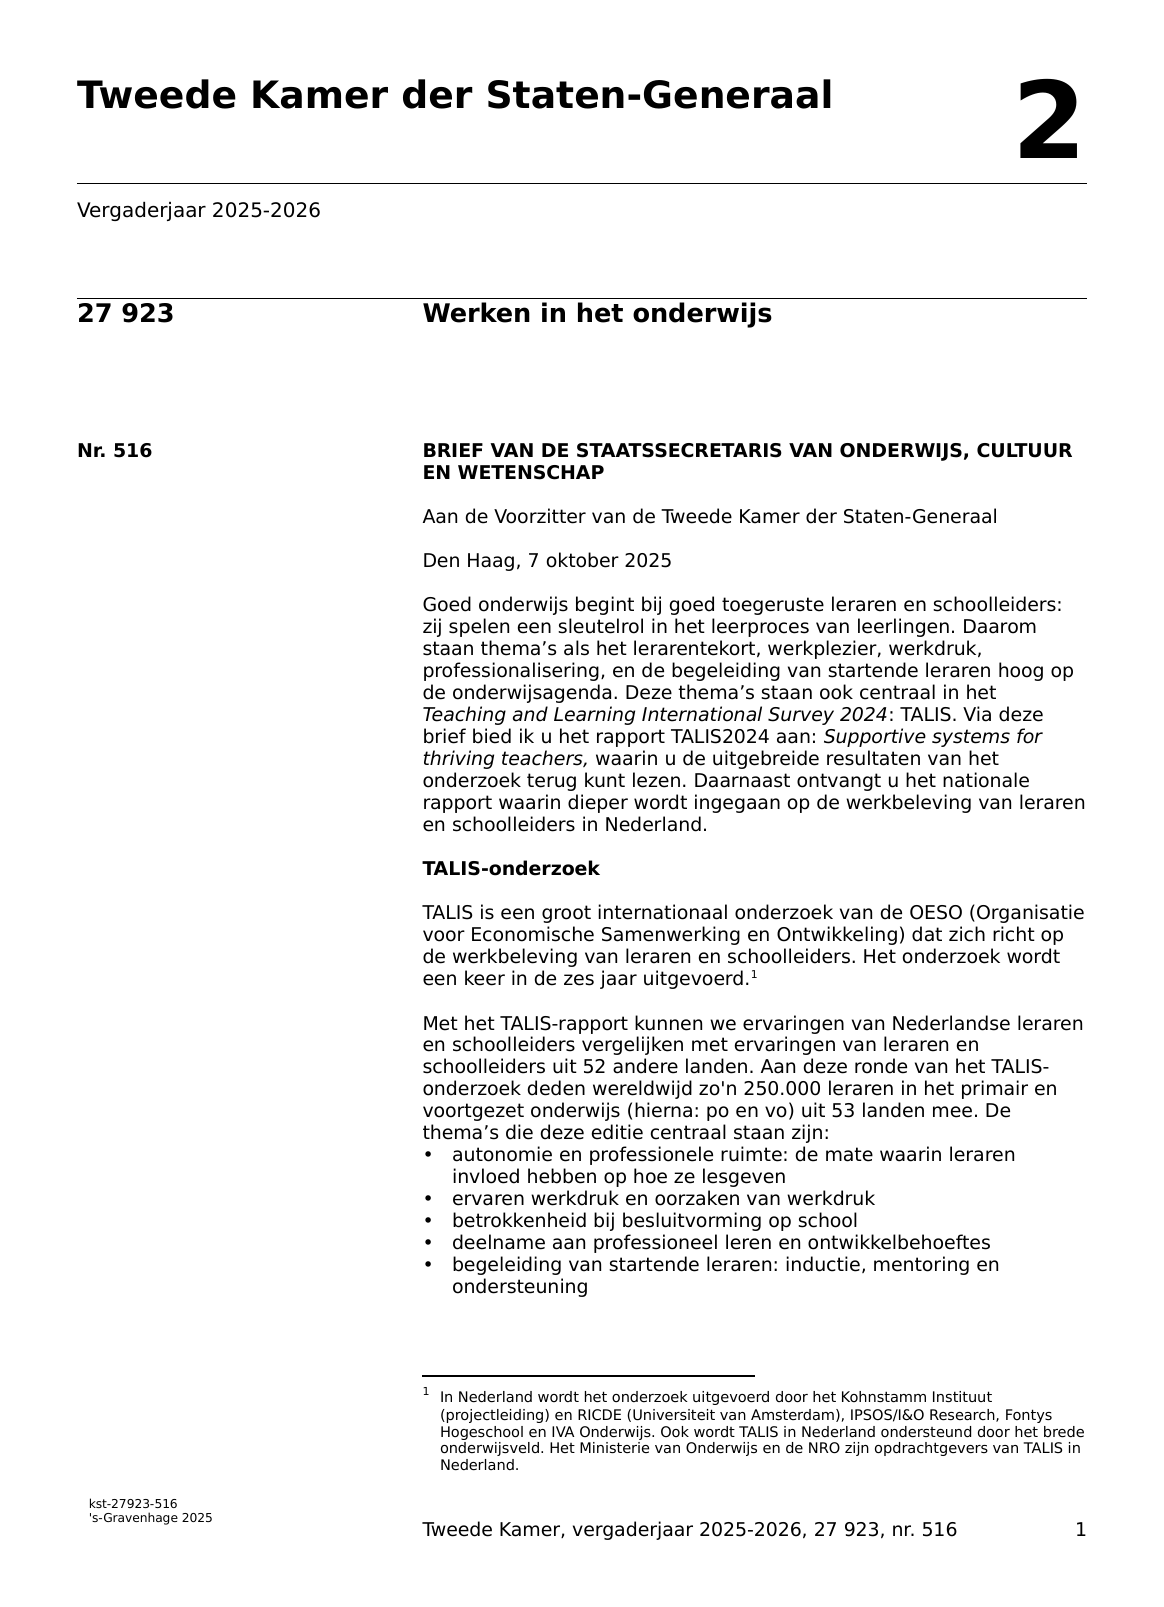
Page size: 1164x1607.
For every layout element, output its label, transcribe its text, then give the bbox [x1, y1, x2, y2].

text Den Haag, 7 oktober 2025 [422, 550, 1087, 572]
text • ervaren werkdruk en oorzaken van werkdruk [422, 1188, 1087, 1210]
text • betrokkenheid bij besluitvorming op school [422, 1210, 1087, 1232]
text 's-Gravenhage 2025 [88, 1511, 323, 1525]
text kst-27923-516 [88, 1497, 323, 1511]
text Goed onderwijs begint bij goed toegeruste leraren en schoolleiders: zij spelen een sleutelrol in het leerproces van leerlingen. Daarom staan thema’s als het lerarentekort, werkplezier, werkdruk, professionalisering, en de begeleiding van startende leraren hoog op de onderwijsagenda. Deze thema’s staan ook centraal in het Teaching and Learning International Survey 2024: TALIS. Via deze brief bied ik u het rapport TALIS2024 aan: Supportive systems for thriving teachers, waarin u de uitgebreide resultaten van het onderzoek terug kunt lezen. Daarnaast ontvangt u het nationale rapport waarin dieper wordt ingegaan op de werkbeleving van leraren en schoolleiders in Nederland. [422, 594, 1087, 836]
table_cell Vergaderjaar 2025-2026 [77, 184, 1087, 298]
text • autonomie en professionele ruimte: de mate waarin leraren invloed hebben op hoe ze lesgeven [422, 1144, 1087, 1188]
text In Nederland wordt het onderzoek uitgevoerd door het Kohnstamm Instituut (projectleiding) en RICDE (Universiteit van Amsterdam), IPSOS/I&O Research, Fontys Hogeschool en IVA Onderwijs. Ook wordt TALIS in Nederland ondersteund door het brede onderwijsveld. Het Ministerie van Onderwijs en de NRO zijn opdrachtgevers van TALIS in Nederland. [422, 1385, 1087, 1474]
subtitle TALIS-onderzoek [422, 858, 1087, 880]
subtitle 27 923 Werken in het onderwijs [77, 299, 1087, 329]
table_header 2 [886, 59, 1087, 183]
text TALIS is een groot internationaal onderzoek van de OESO (Organisatie voor Economische Samenwerking en Ontwikkeling) dat zich richt op de werkbeleving van leraren en schoolleiders. Het onderzoek wordt een keer in de zes jaar uitgevoerd. [422, 902, 1087, 990]
text Aan de Voorzitter van de Tweede Kamer der Staten-Generaal [422, 506, 1087, 528]
subtitle Nr. 516 BRIEF VAN DE STAATSSECRETARIS VAN ONDERWIJS, CULTUUR EN WETENSCHAP [77, 440, 1087, 484]
text • deelname aan professioneel leren en ontwikkelbehoeftes [422, 1232, 1087, 1254]
text • begeleiding van startende leraren: inductie, mentoring en ondersteuning [422, 1254, 1087, 1298]
text Met het TALIS-rapport kunnen we ervaringen van Nederlandse leraren en schoolleiders vergelijken met ervaringen van leraren en schoolleiders uit 52 andere landen. Aan deze ronde van het TALIS-onderzoek deden wereldwijd zo'n 250.000 leraren in het primair en voortgezet onderwijs (hierna: po en vo) uit 53 landen mee. De thema’s die deze editie centraal staan zijn: [422, 1012, 1087, 1144]
table_header Tweede Kamer der Staten-Generaal [77, 59, 886, 183]
